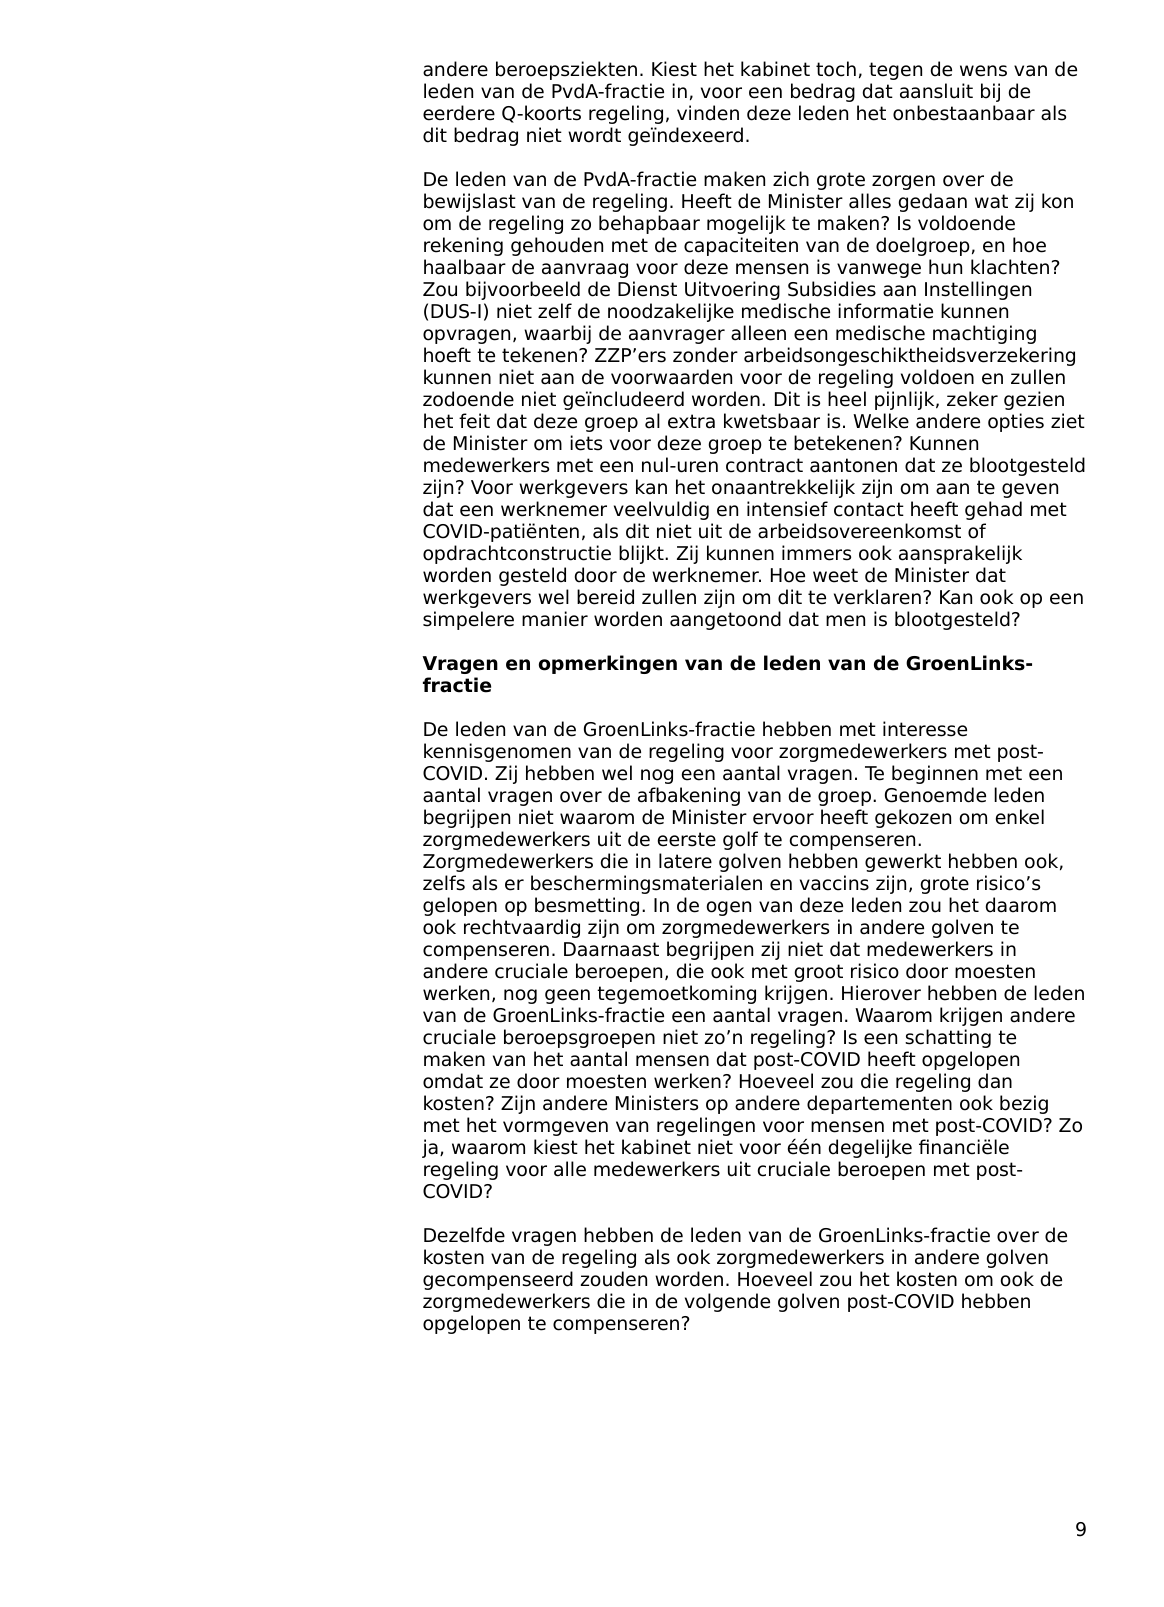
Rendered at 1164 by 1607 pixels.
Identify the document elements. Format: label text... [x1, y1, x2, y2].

text Dezelfde vragen hebben de leden van de GroenLinks-fractie over de kosten van de regeling als ook zorgmedewerkers in andere golven gecompenseerd zouden worden. Hoeveel zou het kosten om ook de zorgmedewerkers die in de volgende golven post-COVID hebben opgelopen te compenseren? [422, 1225, 1087, 1335]
text De leden van de PvdA-fractie maken zich grote zorgen over de bewijslast van de regeling. Heeft de Minister alles gedaan wat zij kon om de regeling zo behapbaar mogelijk te maken? Is voldoende rekening gehouden met de capaciteiten van de doelgroep, en hoe haalbaar de aanvraag voor deze mensen is vanwege hun klachten? Zou bijvoorbeeld de Dienst Uitvoering Subsidies aan Instellingen (DUS-I) niet zelf de noodzakelijke medische informatie kunnen opvragen, waarbij de aanvrager alleen een medische machtiging hoeft te tekenen? ZZP’ers zonder arbeidsongeschiktheidsverzekering kunnen niet aan de voorwaarden voor de regeling voldoen en zullen zodoende niet geïncludeerd worden. Dit is heel pijnlijk, zeker gezien het feit dat deze groep al extra kwetsbaar is. Welke andere opties ziet de Minister om iets voor deze groep te betekenen? Kunnen medewerkers met een nul-uren contract aantonen dat ze blootgesteld zijn? Voor werkgevers kan het onaantrekkelijk zijn om aan te geven dat een werknemer veelvuldig en intensief contact heeft gehad met COVID-patiënten, als dit niet uit de arbeidsovereenkomst of opdrachtconstructie blijkt. Zij kunnen immers ook aansprakelijk worden gesteld door de werknemer. Hoe weet de Minister dat werkgevers wel bereid zullen zijn om dit te verklaren? Kan ook op een simpelere manier worden aangetoond dat men is blootgesteld? [422, 169, 1087, 631]
text andere beroepsziekten. Kiest het kabinet toch, tegen de wens van de leden van de PvdA-fractie in, voor een bedrag dat aansluit bij de eerdere Q-koorts regeling, vinden deze leden het onbestaanbaar als dit bedrag niet wordt geïndexeerd. [422, 59, 1087, 147]
subtitle Vragen en opmerkingen van de leden van de GroenLinks-fractie [422, 653, 1087, 697]
text De leden van de GroenLinks-fractie hebben met interesse kennisgenomen van de regeling voor zorgmedewerkers met post-COVID. Zij hebben wel nog een aantal vragen. Te beginnen met een aantal vragen over de afbakening van de groep. Genoemde leden begrijpen niet waarom de Minister ervoor heeft gekozen om enkel zorgmedewerkers uit de eerste golf te compenseren. Zorgmedewerkers die in latere golven hebben gewerkt hebben ook, zelfs als er beschermingsmaterialen en vaccins zijn, grote risico’s gelopen op besmetting. In de ogen van deze leden zou het daarom ook rechtvaardig zijn om zorgmedewerkers in andere golven te compenseren. Daarnaast begrijpen zij niet dat medewerkers in andere cruciale beroepen, die ook met groot risico door moesten werken, nog geen tegemoetkoming krijgen. Hierover hebben de leden van de GroenLinks-fractie een aantal vragen. Waarom krijgen andere cruciale beroepsgroepen niet zo’n regeling? Is een schatting te maken van het aantal mensen dat post-COVID heeft opgelopen omdat ze door moesten werken? Hoeveel zou die regeling dan kosten? Zijn andere Ministers op andere departementen ook bezig met het vormgeven van regelingen voor mensen met post-COVID? Zo ja, waarom kiest het kabinet niet voor één degelijke financiële regeling voor alle medewerkers uit cruciale beroepen met post-COVID? [422, 719, 1087, 1203]
